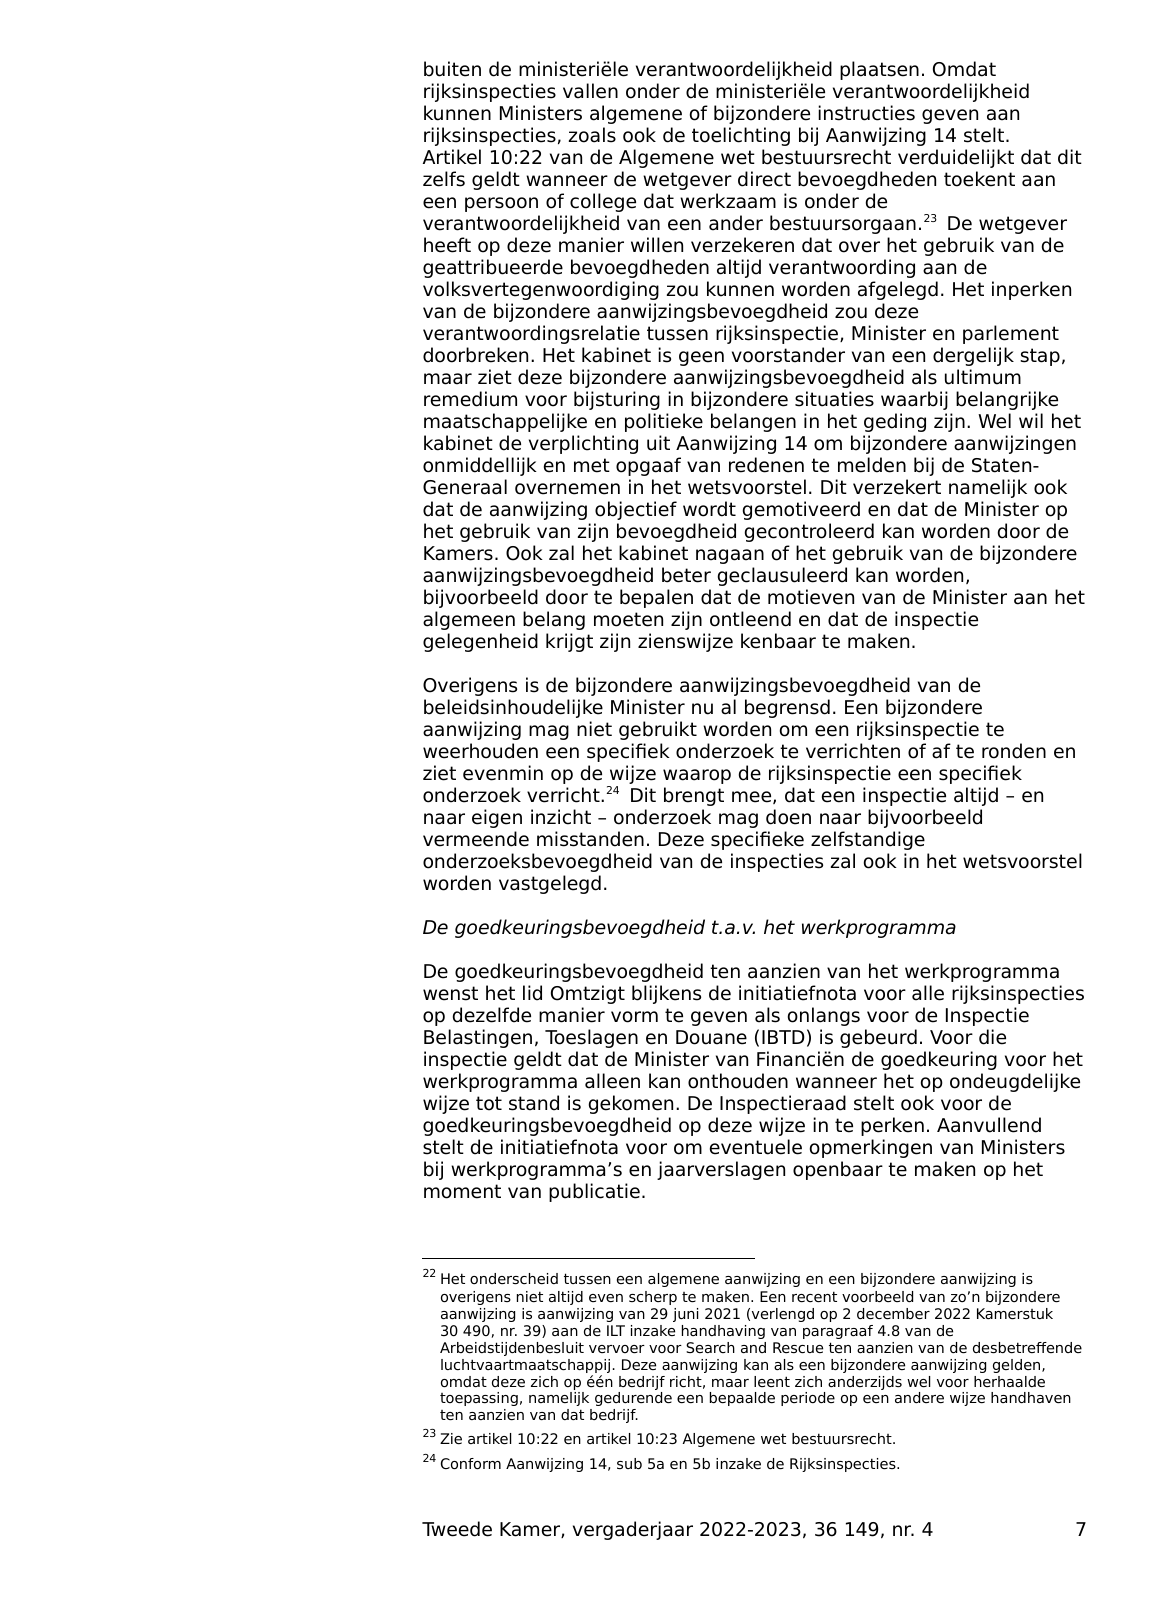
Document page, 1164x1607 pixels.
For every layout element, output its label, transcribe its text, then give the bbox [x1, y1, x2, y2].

text Zie artikel 10:22 en artikel 10:23 Algemene wet bestuursrecht. [422, 1427, 1087, 1449]
subtitle De goedkeuringsbevoegdheid t.a.v. het werkprogramma [422, 917, 1087, 939]
text Het onderscheid tussen een algemene aanwijzing en een bijzondere aanwijzing is overigens niet altijd even scherp te maken. Een recent voorbeeld van zo’n bijzondere aanwijzing is aanwijzing van 29 juni 2021 (verlengd op 2 december 2022 Kamerstuk 30 490, nr. 39) aan de ILT inzake handhaving van paragraaf 4.8 van de Arbeidstijdenbesluit vervoer voor Search and Rescue ten aanzien van de desbetreffende luchtvaartmaatschappij. Deze aanwijzing kan als een bijzondere aanwijzing gelden, omdat deze zich op één bedrijf richt, maar leent zich anderzijds wel voor herhaalde toepassing, namelijk gedurende een bepaalde periode op een andere wijze handhaven ten aanzien van dat bedrijf. [422, 1267, 1087, 1424]
text Overigens is de bijzondere aanwijzingsbevoegdheid van de beleidsinhoudelijke Minister nu al begrensd. Een bijzondere aanwijzing mag niet gebruikt worden om een rijksinspectie te weerhouden een specifiek onderzoek te verrichten of af te ronden en ziet evenmin op de wijze waarop de rijksinspectie een specifiek onderzoek verricht. Dit brengt mee, dat een inspectie altijd – en naar eigen inzicht – onderzoek mag doen naar bijvoorbeeld vermeende misstanden. Deze specifieke zelfstandige onderzoeksbevoegdheid van de inspecties zal ook in het wetsvoorstel worden vastgelegd. [422, 675, 1087, 894]
text Conform Aanwijzing 14, sub 5a en 5b inzake de Rijksinspecties. [422, 1452, 1087, 1474]
text De goedkeuringsbevoegdheid ten aanzien van het werkprogramma wenst het lid Omtzigt blijkens de initiatiefnota voor alle rijksinspecties op dezelfde manier vorm te geven als onlangs voor de Inspectie Belastingen, Toeslagen en Douane (IBTD) is gebeurd. Voor die inspectie geldt dat de Minister van Financiën de goedkeuring voor het werkprogramma alleen kan onthouden wanneer het op ondeugdelijke wijze tot stand is gekomen. De Inspectieraad stelt ook voor de goedkeuringsbevoegdheid op deze wijze in te perken. Aanvullend stelt de initiatiefnota voor om eventuele opmerkingen van Ministers bij werkprogramma’s en jaarverslagen openbaar te maken op het moment van publicatie. [422, 961, 1087, 1203]
text buiten de ministeriële verantwoordelijkheid plaatsen. Omdat rijksinspecties vallen onder de ministeriële verantwoordelijkheid kunnen Ministers algemene of bijzondere instructies geven aan rijksinspecties, zoals ook de toelichting bij Aanwijzing 14 stelt. Artikel 10:22 van de Algemene wet bestuursrecht verduidelijkt dat dit zelfs geldt wanneer de wetgever direct bevoegdheden toekent aan een persoon of college dat werkzaam is onder de verantwoordelijkheid van een ander bestuursorgaan. De wetgever heeft op deze manier willen verzekeren dat over het gebruik van de geattribueerde bevoegdheden altijd verantwoording aan de volksvertegenwoordiging zou kunnen worden afgelegd. Het inperken van de bijzondere aanwijzingsbevoegdheid zou deze verantwoordingsrelatie tussen rijksinspectie, Minister en parlement doorbreken. Het kabinet is geen voorstander van een dergelijk stap, maar ziet deze bijzondere aanwijzingsbevoegdheid als ultimum remedium voor bijsturing in bijzondere situaties waarbij belangrijke maatschappelijke en politieke belangen in het geding zijn. Wel wil het kabinet de verplichting uit Aanwijzing 14 om bijzondere aanwijzingen onmiddellijk en met opgaaf van redenen te melden bij de Staten-Generaal overnemen in het wetsvoorstel. Dit verzekert namelijk ook dat de aanwijzing objectief wordt gemotiveerd en dat de Minister op het gebruik van zijn bevoegdheid gecontroleerd kan worden door de Kamers. Ook zal het kabinet nagaan of het gebruik van de bijzondere aanwijzingsbevoegdheid beter geclausuleerd kan worden, bijvoorbeeld door te bepalen dat de motieven van de Minister aan het algemeen belang moeten zijn ontleend en dat de inspectie gelegenheid krijgt zijn zienswijze kenbaar te maken. [422, 59, 1087, 652]
